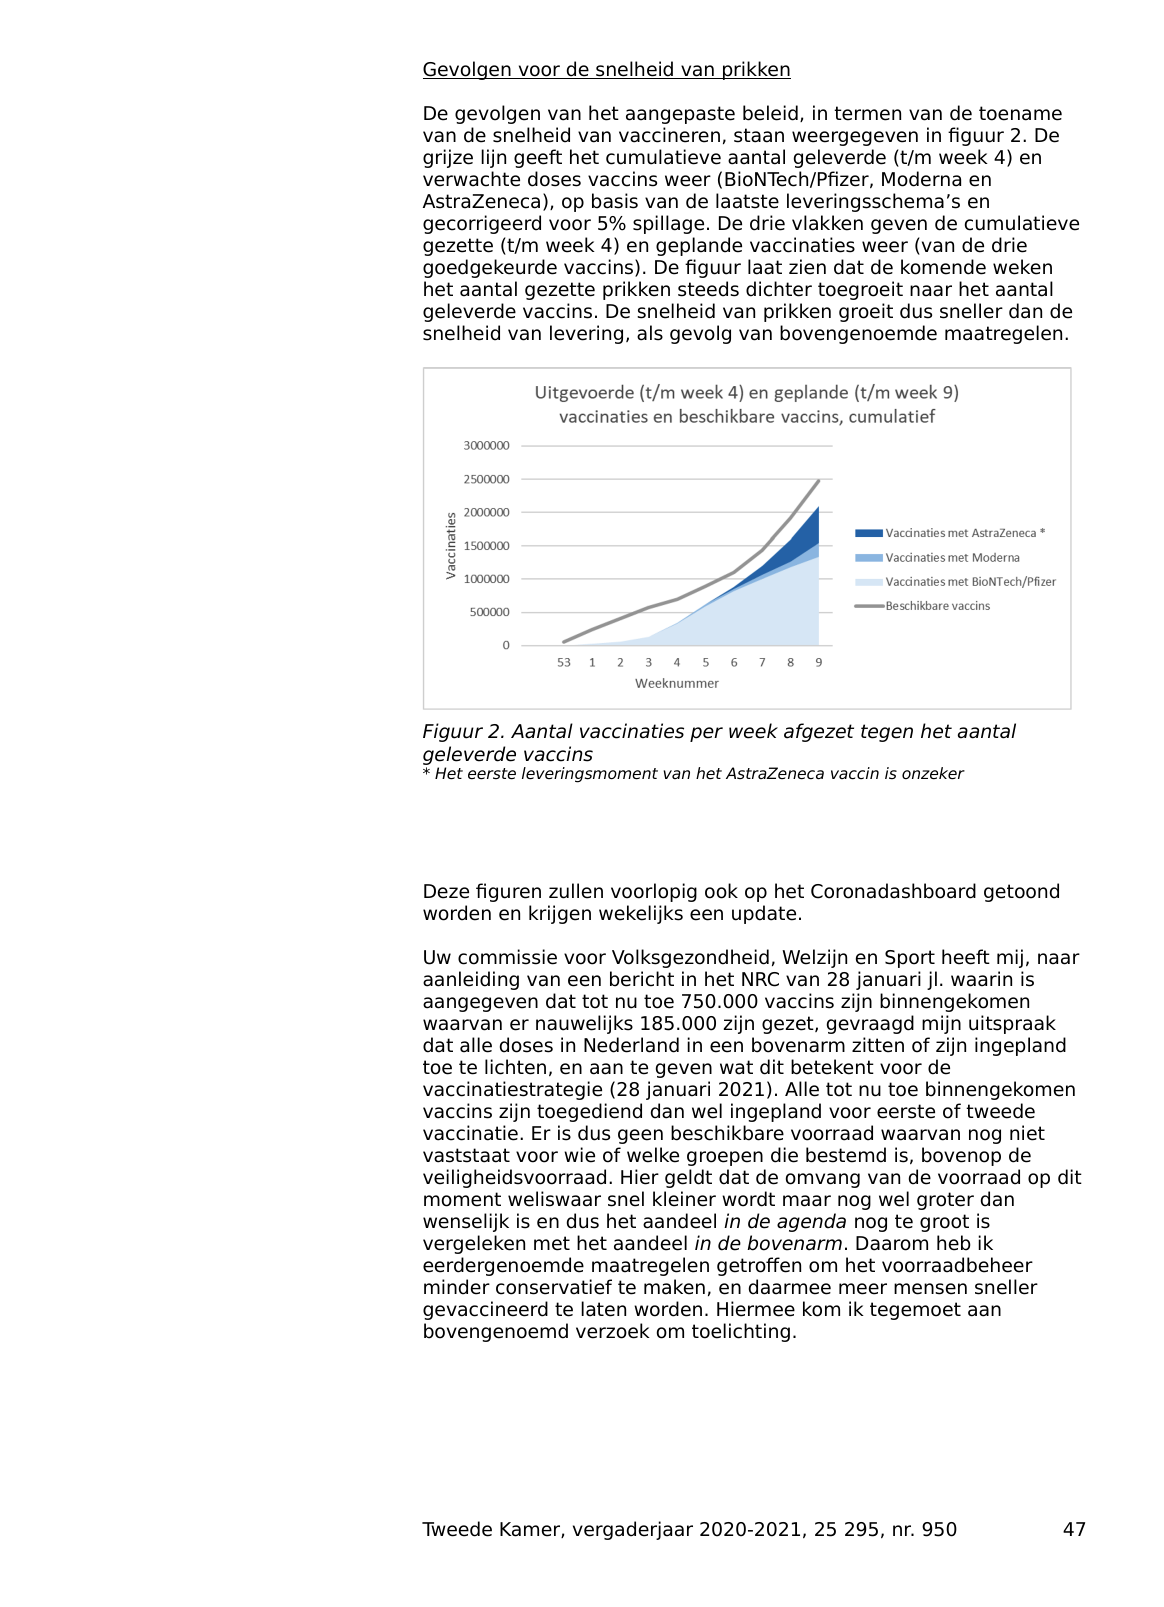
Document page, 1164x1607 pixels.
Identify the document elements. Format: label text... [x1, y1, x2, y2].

text De gevolgen van het aangepaste beleid, in termen van de toename van de snelheid van vaccineren, staan weergegeven in figuur 2. De grijze lijn geeft het cumulatieve aantal geleverde (t/m week 4) en verwachte doses vaccins weer (BioNTech/Pfizer, Moderna en AstraZeneca), op basis van de laatste leveringsschema’s en gecorrigeerd voor 5% spillage. De drie vlakken geven de cumulatieve gezette (t/m week 4) en geplande vaccinaties weer (van de drie goedgekeurde vaccins). De figuur laat zien dat de komende weken het aantal gezette prikken steeds dichter toegroeit naar het aantal geleverde vaccins. De snelheid van prikken groeit dus sneller dan de snelheid van levering, als gevolg van bovengenoemde maatregelen. [422, 103, 1087, 345]
text Deze figuren zullen voorlopig ook op het Coronadashboard getoond worden en krijgen wekelijks een update. [422, 881, 1087, 925]
text Uw commissie voor Volksgezondheid, Welzijn en Sport heeft mij, naar aanleiding van een bericht in het NRC van 28 januari jl. waarin is aangegeven dat tot nu toe 750.000 vaccins zijn binnengekomen waarvan er nauwelijks 185.000 zijn gezet, gevraagd mijn uitspraak dat alle doses in Nederland in een bovenarm zitten of zijn ingepland toe te lichten, en aan te geven wat dit betekent voor de vaccinatiestrategie (28 januari 2021). Alle tot nu toe binnengekomen vaccins zijn toegediend dan wel ingepland voor eerste of tweede vaccinatie. Er is dus geen beschikbare voorraad waarvan nog niet vaststaat voor wie of welke groepen die bestemd is, bovenop de veiligheidsvoorraad. Hier geldt dat de omvang van de voorraad op dit moment weliswaar snel kleiner wordt maar nog wel groter dan wenselijk is en dus het aandeel in de agenda nog te groot is vergeleken met het aandeel in de bovenarm. Daarom heb ik eerdergenoemde maatregelen getroffen om het voorraadbeheer minder conservatief te maken, en daarmee meer mensen sneller gevaccineerd te laten worden. Hiermee kom ik tegemoet aan bovengenoemd verzoek om toelichting. [422, 947, 1087, 1342]
picture [422, 367, 1072, 710]
subtitle Gevolgen voor de snelheid van prikken [422, 59, 1087, 81]
text * Het eerste leveringsmoment van het AstraZeneca vaccin is onzeker [422, 765, 1072, 783]
text Figuur 2. Aantal vaccinaties per week afgezet tegen het aantal geleverde vaccins [422, 721, 1072, 765]
